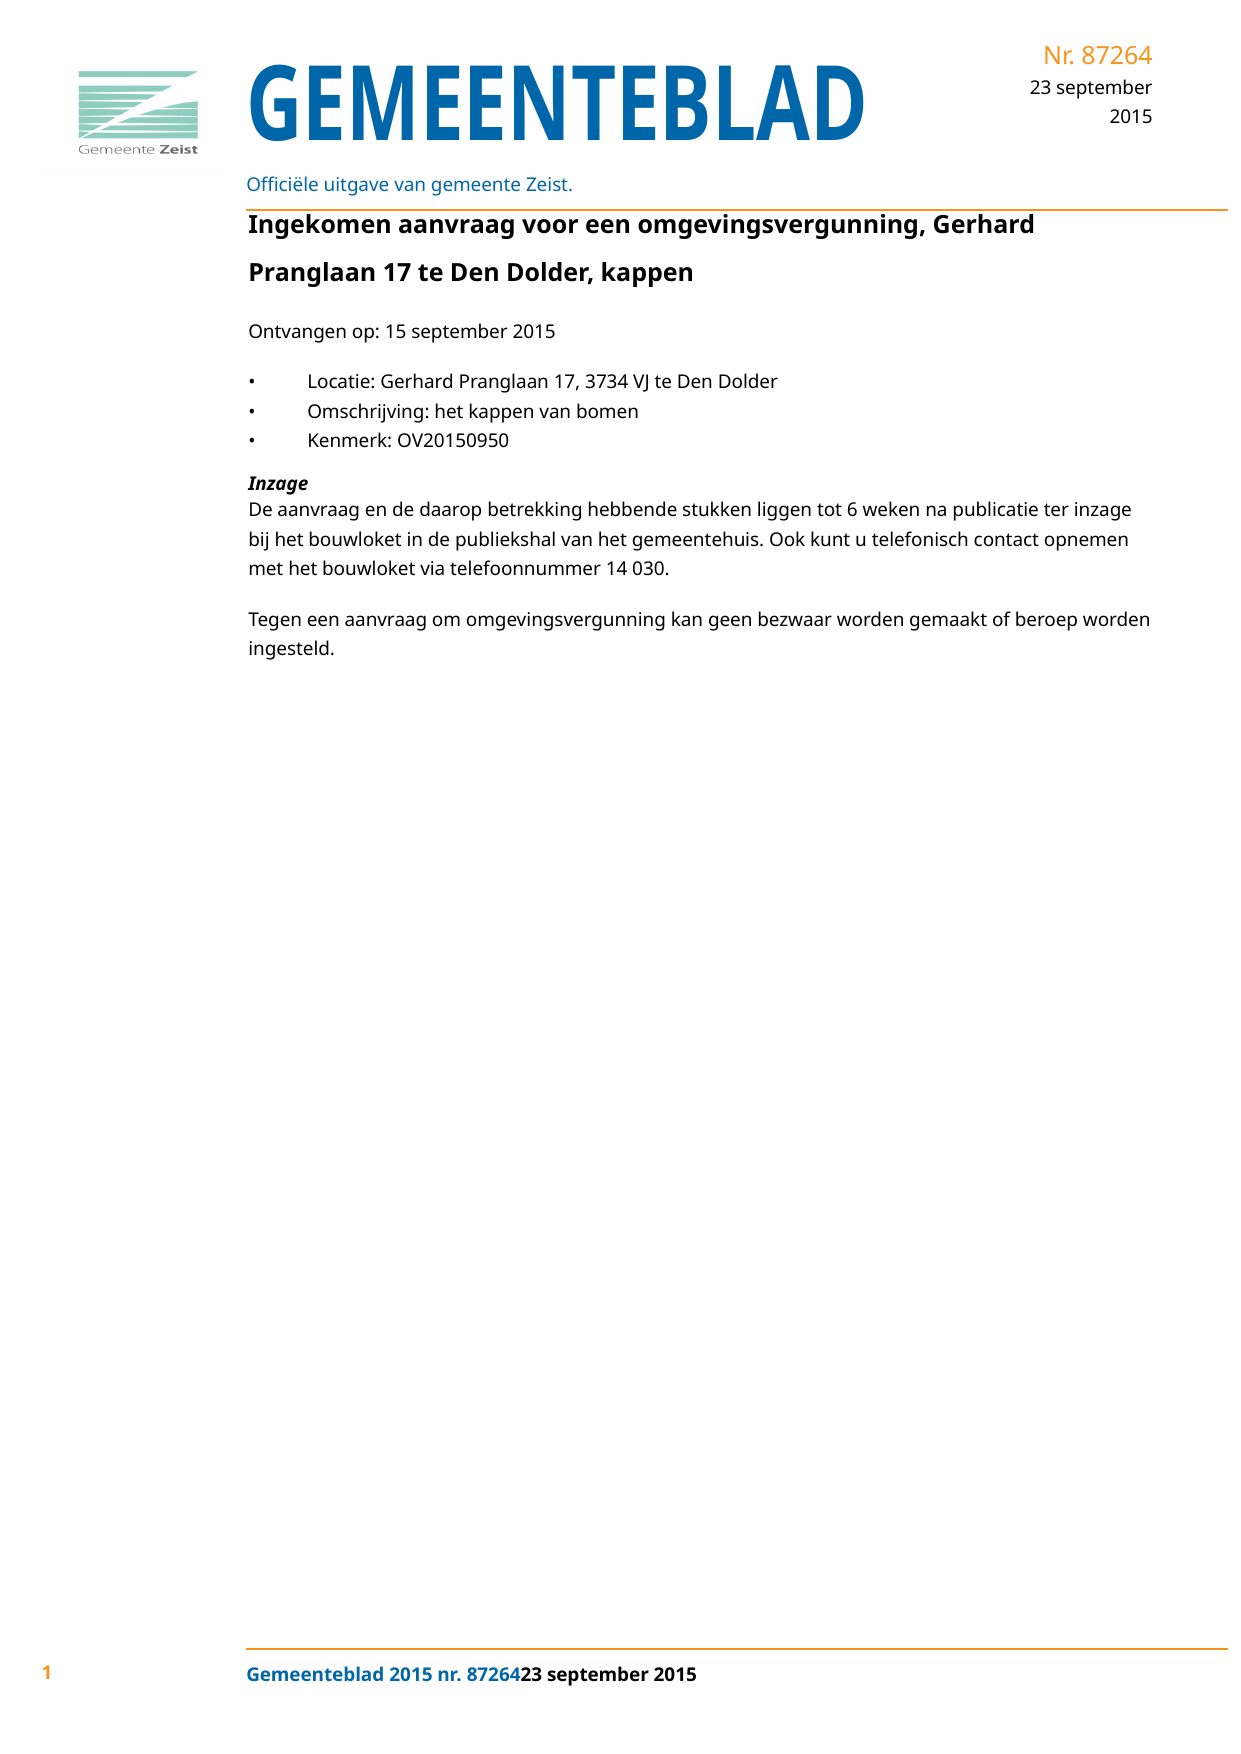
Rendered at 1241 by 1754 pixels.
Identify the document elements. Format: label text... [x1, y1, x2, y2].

text Ontvangen op: 15 september 2015 [248, 318, 1152, 344]
text Ingekomen aanvraag voor een omgevingsvergunning, Gerhard Pranglaan 17 te Den Dolder, kappen [248, 211, 1152, 288]
text De aanvraag en de daarop betrekking hebbende stukken liggen tot 6 weken na publicatie ter inzage bij het bouwloket in de publiekshal van het gemeentehuis. Ook kunt u telefonisch contact opnemen met het bouwloket via telefoonnummer 14 030. [248, 496, 1152, 581]
text Tegen een aanvraag om omgevingsvergunning kan geen bezwaar worden gemaakt of beroep worden ingesteld. [248, 606, 1152, 661]
list Locatie: Gerhard Pranglaan 17, 3734 VJ te Den Dolder [248, 368, 1152, 394]
list Kenmerk: OV20150950 [248, 427, 1152, 453]
list Omschrijving: het kappen van bomen [248, 398, 1152, 424]
text Inzage [248, 471, 1152, 496]
picture [41, 47, 231, 172]
